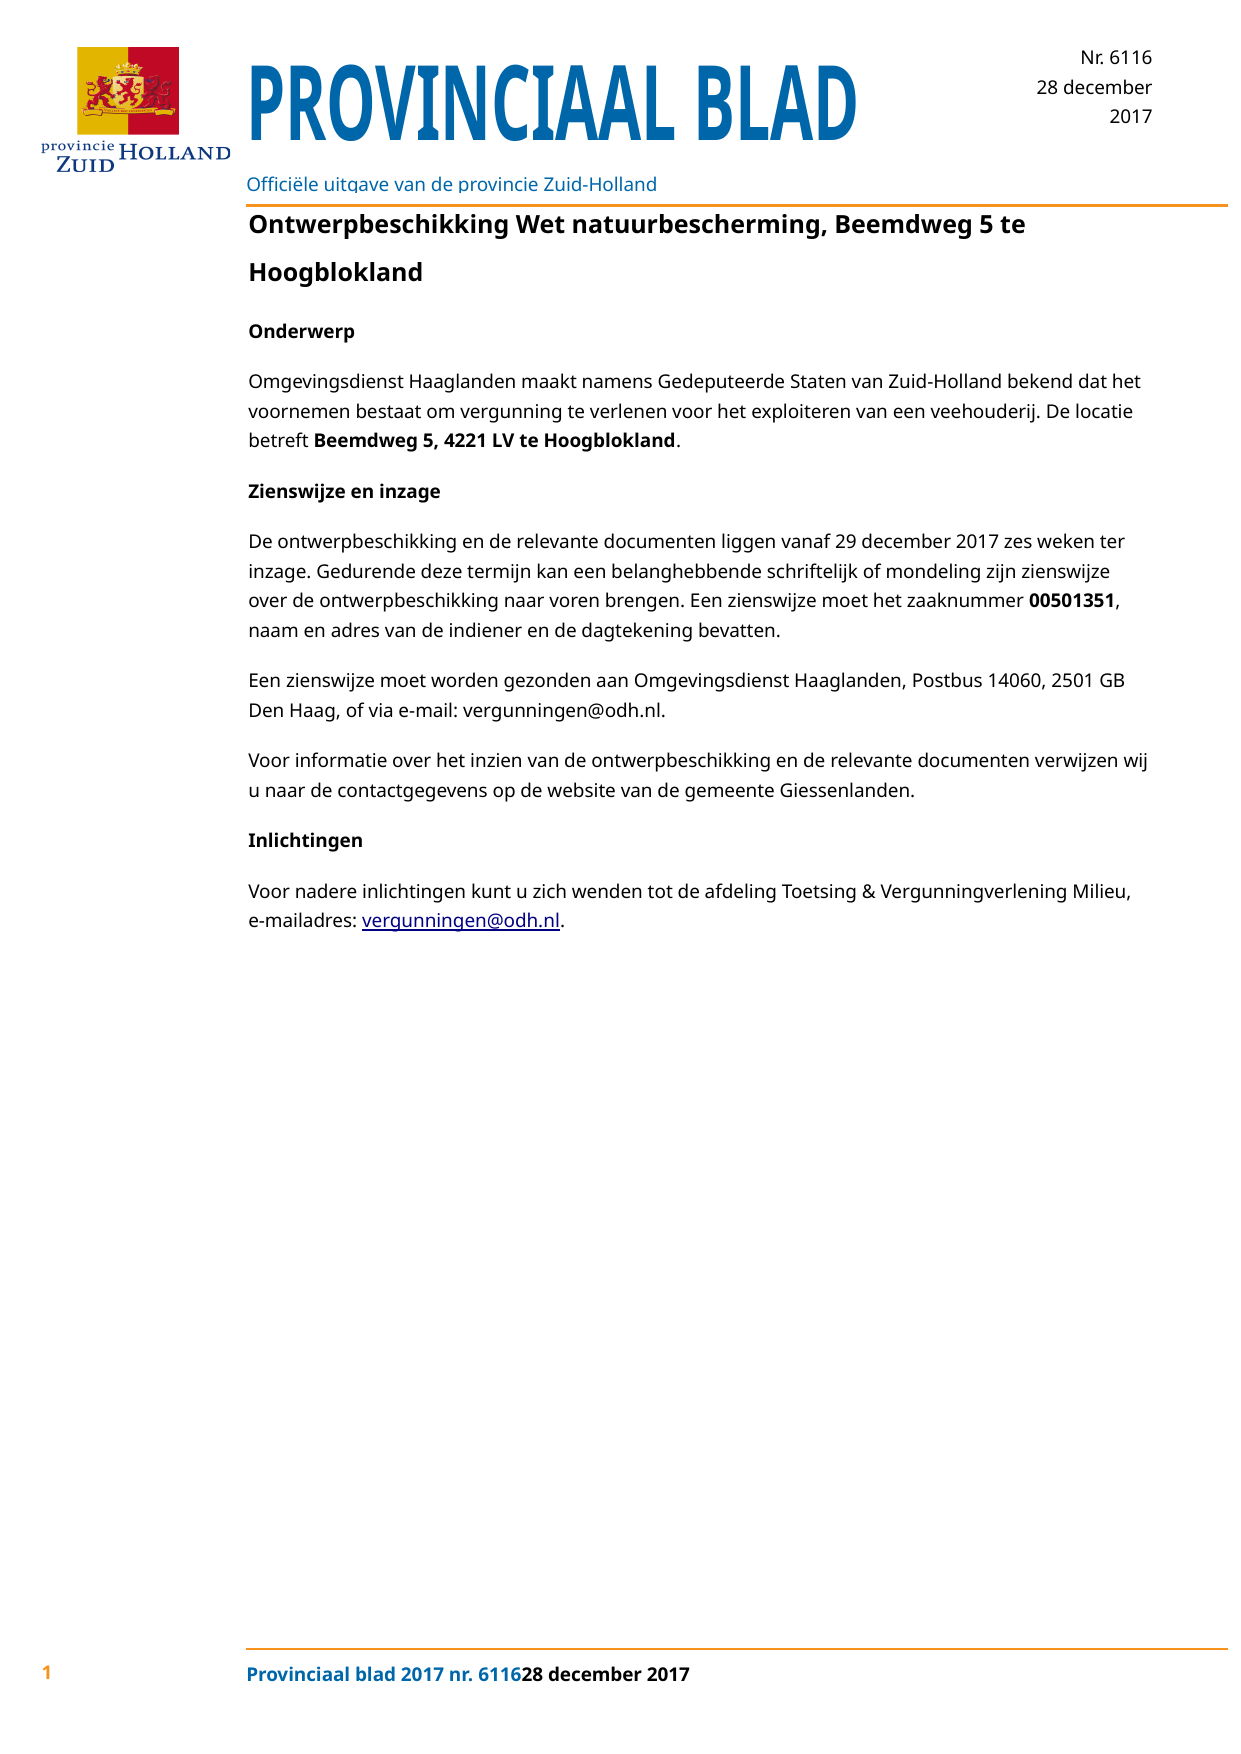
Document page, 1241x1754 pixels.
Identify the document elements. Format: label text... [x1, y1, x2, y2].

text Voor informatie over het inzien van de ontwerpbeschikking en de relevante documenten verwijzen wij u naar de contactgegevens op de website van de gemeente Giessenlanden. [248, 747, 1152, 803]
text Onderwerp [248, 318, 1152, 344]
text Inlichtingen [248, 827, 1152, 853]
text Omgevingsdienst Haaglanden maakt namens Gedeputeerde Staten van Zuid-Holland bekend dat het voornemen bestaat om vergunning te verlenen voor het exploiteren van een veehouderij. De locatie betreft Beemdweg 5, 4221 LV te Hoogblokland. [248, 368, 1152, 453]
text Voor nadere inlichtingen kunt u zich wenden tot de afdeling Toetsing & Vergunningverlening Milieu, e-mailadres: vergunningen@odh.nl. [248, 878, 1152, 933]
text De ontwerpbeschikking en de relevante documenten liggen vanaf 29 december 2017 zes weken ter inzage. Gedurende deze termijn kan een belanghebbende schriftelijk of mondeling zijn zienswijze over de ontwerpbeschikking naar voren brengen. Een zienswijze moet het zaaknummer 00501351, naam en adres van de indiener en de dagtekening bevatten. [248, 528, 1152, 643]
picture [41, 47, 231, 172]
text Een zienswijze moet worden gezonden aan Omgevingsdienst Haaglanden, Postbus 14060, 2501 GB Den Haag, of via e-mail: vergunningen@odh.nl. [248, 667, 1152, 723]
text Ontwerpbeschikking Wet natuurbescherming, Beemdweg 5 te Hoogblokland [248, 207, 1152, 288]
text Zienswijze en inzage [248, 478, 1152, 504]
